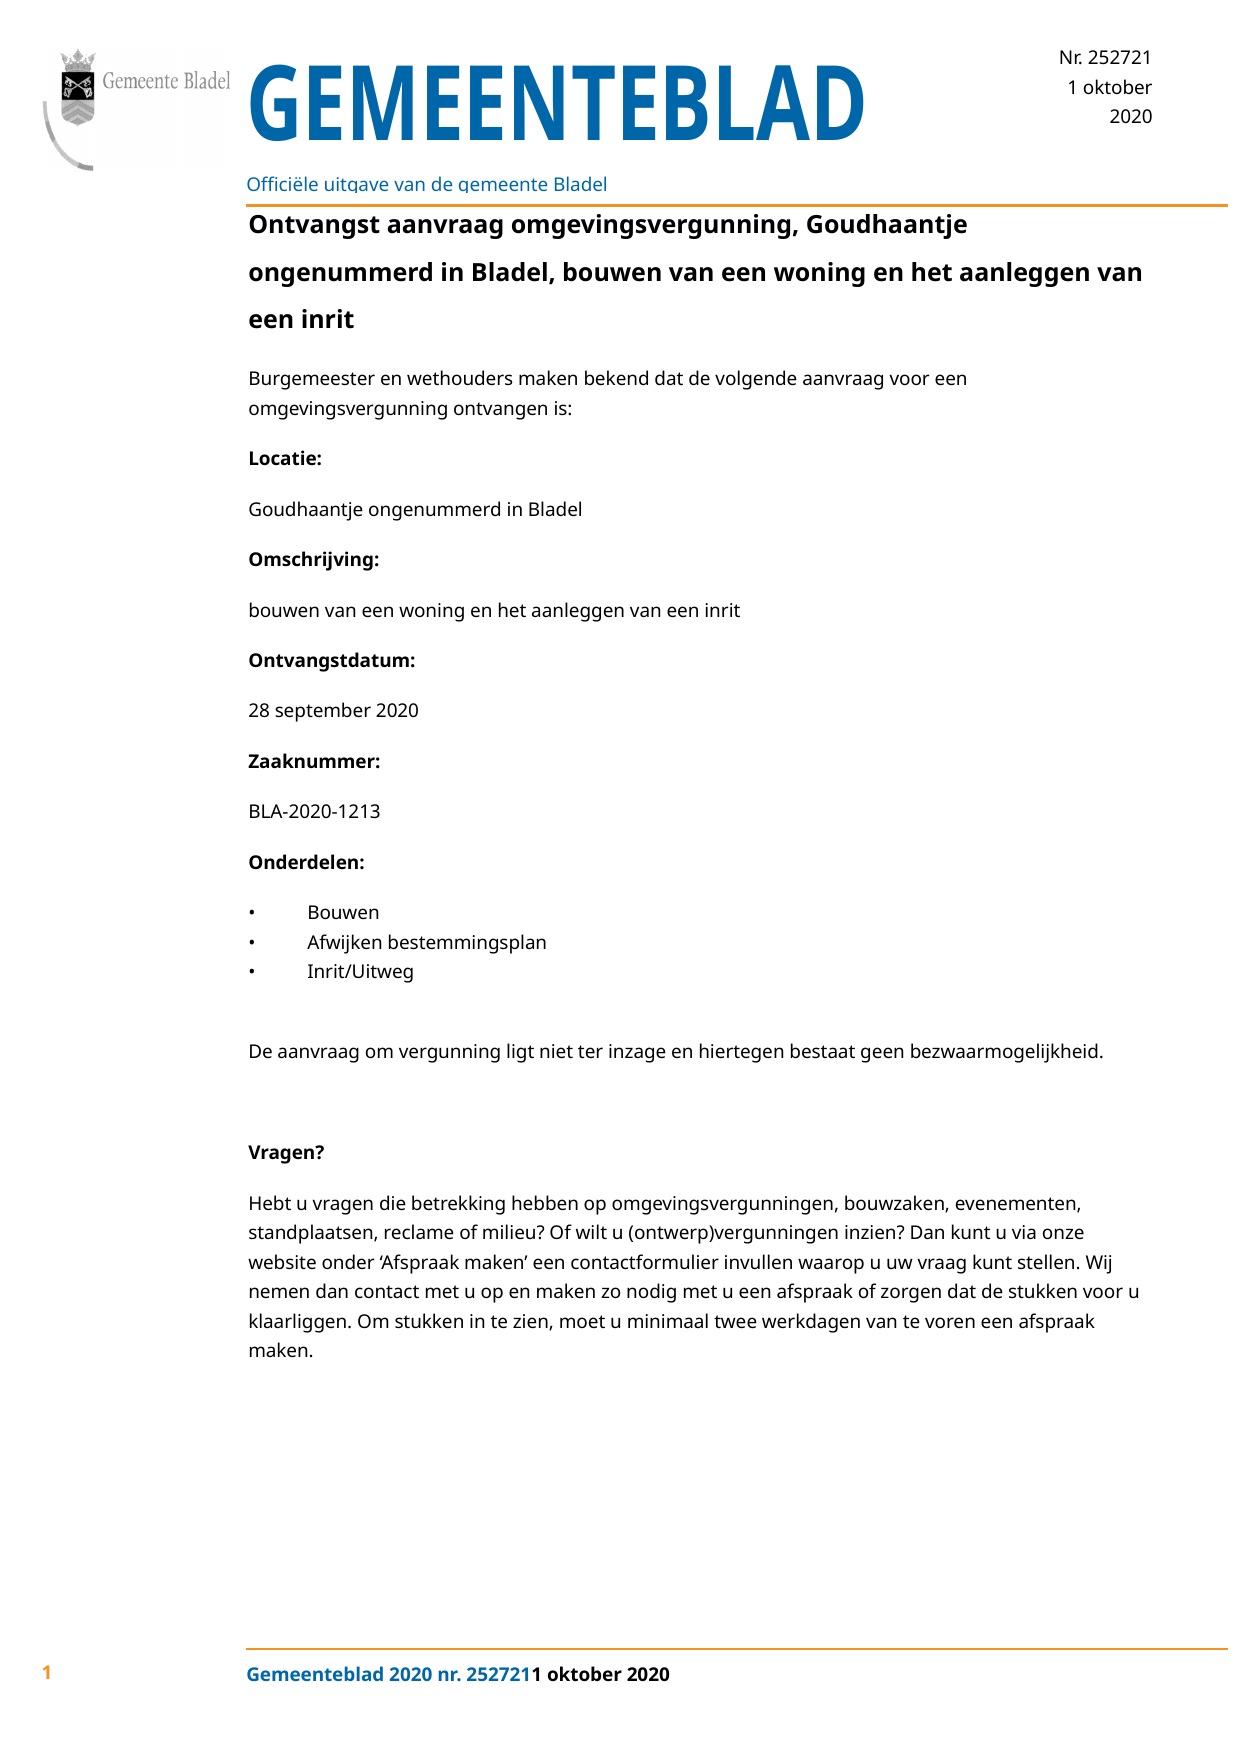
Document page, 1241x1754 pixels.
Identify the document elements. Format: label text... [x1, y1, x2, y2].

text Goudhaantje ongenummerd in Bladel [248, 496, 1152, 522]
text Ontvangstdatum: [248, 647, 1152, 673]
text Hebt u vragen die betrekking hebben op omgevingsvergunningen, bouwzaken, evenementen, standplaatsen, reclame of milieu? Of wilt u (ontwerp)vergunningen inzien? Dan kunt u via onze website onder ‘Afspraak maken’ een contactformulier invullen waarop u uw vraag kunt stellen. Wij nemen dan contact met u op en maken zo nodig met u een afspraak of zorgen dat de stukken voor u klaarliggen. Om stukken in te zien, moet u minimaal twee werkdagen van te voren een afspraak maken. [248, 1190, 1152, 1363]
list Inrit/Uitweg [248, 958, 1152, 984]
text 28 september 2020 [248, 698, 1152, 723]
text bouwen van een woning en het aanleggen van een inrit [248, 597, 1152, 622]
text BLA-2020-1213 [248, 798, 1152, 824]
text Locatie: [248, 446, 1152, 471]
text Zaaknummer: [248, 748, 1152, 774]
picture [41, 47, 231, 172]
text Burgemeester en wethouders maken bekend dat de volgende aanvraag voor een omgevingsvergunning ontvangen is: [248, 366, 1152, 421]
list Afwijken bestemmingsplan [248, 929, 1152, 954]
text Onderdelen: [248, 849, 1152, 874]
text Vragen? [248, 1139, 1152, 1165]
text Omschrijving: [248, 546, 1152, 572]
text De aanvraag om vergunning ligt niet ter inzage en hiertegen bestaat geen bezwaarmogelijkheid. [248, 1038, 1152, 1064]
list Bouwen [248, 899, 1152, 925]
text Ontvangst aanvraag omgevingsvergunning, Goudhaantje ongenummerd in Bladel, bouwen van een woning en het aanleggen van een inrit [248, 207, 1152, 336]
